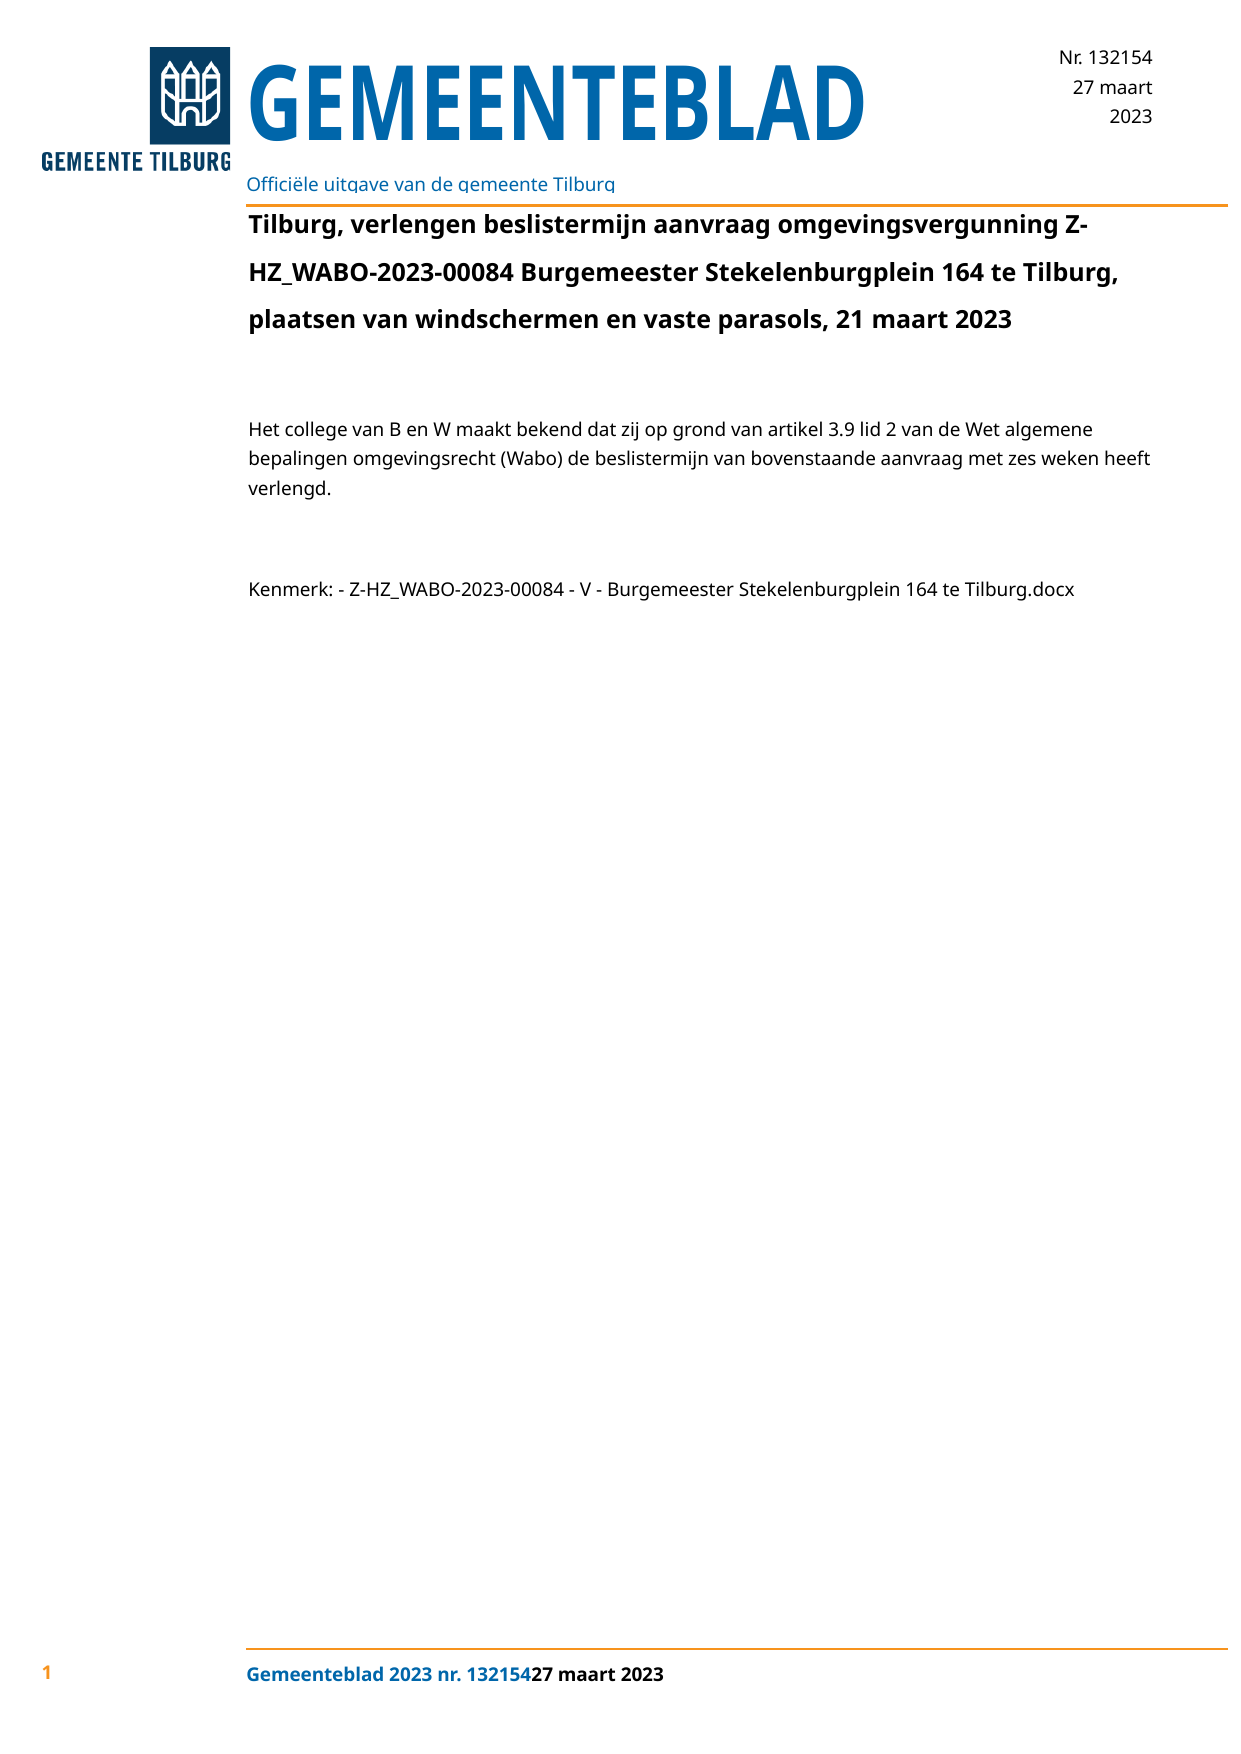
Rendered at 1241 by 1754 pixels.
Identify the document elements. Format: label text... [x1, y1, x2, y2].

text Het college van B en W maakt bekend dat zij op grond van artikel 3.9 lid 2 van de Wet algemene bepalingen omgevingsrecht (Wabo) de beslistermijn van bovenstaande aanvraag met zes weken heeft verlengd. [248, 416, 1152, 501]
picture [41, 47, 231, 172]
text Kenmerk: - Z-HZ_WABO-2023-00084 - V - Burgemeester Stekelenburgplein 164 te Tilburg.docx [248, 576, 1152, 602]
text Tilburg, verlengen beslistermijn aanvraag omgevingsvergunning Z-HZ_WABO-2023-00084 Burgemeester Stekelenburgplein 164 te Tilburg, plaatsen van windschermen en vaste parasols, 21 maart 2023 [248, 207, 1152, 336]
